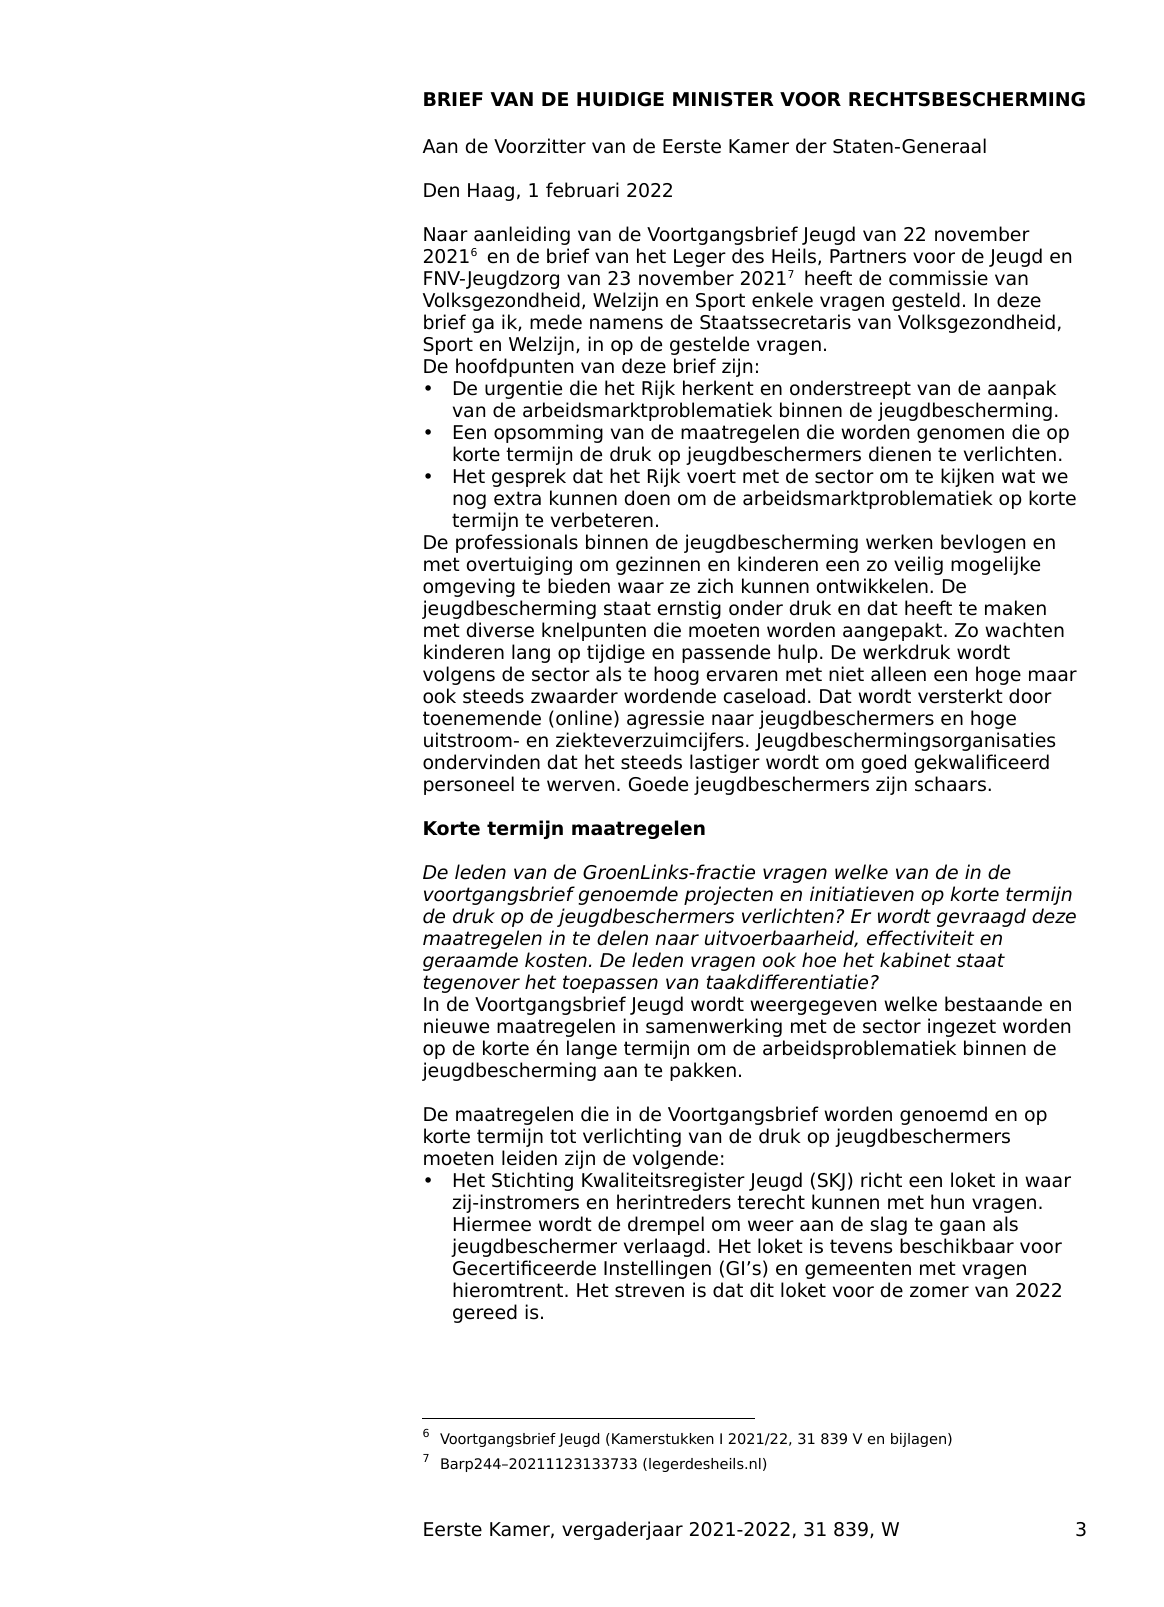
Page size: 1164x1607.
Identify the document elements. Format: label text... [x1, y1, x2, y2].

text • Het gesprek dat het Rijk voert met de sector om te kijken wat we nog extra kunnen doen om de arbeidsmarktproblematiek op korte termijn te verbeteren. [422, 466, 1087, 532]
text • De urgentie die het Rijk herkent en onderstreept van de aanpak van de arbeidsmarktproblematiek binnen de jeugdbescherming. [422, 378, 1087, 422]
text De maatregelen die in de Voortgangsbrief worden genoemd en op korte termijn tot verlichting van de druk op jeugdbeschermers moeten leiden zijn de volgende: [422, 1104, 1087, 1170]
subtitle Korte termijn maatregelen [422, 818, 1087, 840]
subtitle BRIEF VAN DE HUIDIGE MINISTER VOOR RECHTSBESCHERMING [422, 89, 1087, 111]
text Barp244–20211123133733 (legerdesheils.nl) [422, 1452, 1087, 1474]
text Voortgangsbrief Jeugd (Kamerstukken I 2021/22, 31 839 V en bijlagen) [422, 1427, 1087, 1449]
text De professionals binnen de jeugdbescherming werken bevlogen en met overtuiging om gezinnen en kinderen een zo veilig mogelijke omgeving te bieden waar ze zich kunnen ontwikkelen. De jeugdbescherming staat ernstig onder druk en dat heeft te maken met diverse knelpunten die moeten worden aangepakt. Zo wachten kinderen lang op tijdige en passende hulp. De werkdruk wordt volgens de sector als te hoog ervaren met niet alleen een hoge maar ook steeds zwaarder wordende caseload. Dat wordt versterkt door toenemende (online) agressie naar jeugdbeschermers en hoge uitstroom- en ziekteverzuimcijfers. Jeugdbeschermingsorganisaties ondervinden dat het steeds lastiger wordt om goed gekwalificeerd personeel te werven. Goede jeugdbeschermers zijn schaars. [422, 532, 1087, 796]
text In de Voortgangsbrief Jeugd wordt weergegeven welke bestaande en nieuwe maatregelen in samenwerking met de sector ingezet worden op de korte én lange termijn om de arbeidsproblematiek binnen de jeugdbescherming aan te pakken. [422, 994, 1087, 1082]
text Naar aanleiding van de Voortgangsbrief Jeugd van 22 november 2021 en de brief van het Leger des Heils, Partners voor de Jeugd en FNV-Jeugdzorg van 23 november 2021 heeft de commissie van Volksgezondheid, Welzijn en Sport enkele vragen gesteld. In deze brief ga ik, mede namens de Staatssecretaris van Volksgezondheid, Sport en Welzijn, in op de gestelde vragen. [422, 224, 1087, 356]
text • Het Stichting Kwaliteitsregister Jeugd (SKJ) richt een loket in waar zij-instromers en herintreders terecht kunnen met hun vragen. Hiermee wordt de drempel om weer aan de slag te gaan als jeugdbeschermer verlaagd. Het loket is tevens beschikbaar voor Gecertificeerde Instellingen (GI’s) en gemeenten met vragen hieromtrent. Het streven is dat dit loket voor de zomer van 2022 gereed is. [422, 1170, 1087, 1324]
text Den Haag, 1 februari 2022 [422, 180, 1087, 202]
text • Een opsomming van de maatregelen die worden genomen die op korte termijn de druk op jeugdbeschermers dienen te verlichten. [422, 422, 1087, 466]
text Aan de Voorzitter van de Eerste Kamer der Staten-Generaal [422, 136, 1087, 158]
text De hoofdpunten van deze brief zijn: [422, 356, 1087, 378]
text De leden van de GroenLinks-fractie vragen welke van de in de voortgangsbrief genoemde projecten en initiatieven op korte termijn de druk op de jeugdbeschermers verlichten? Er wordt gevraagd deze maatregelen in te delen naar uitvoerbaarheid, effectiviteit en geraamde kosten. De leden vragen ook hoe het kabinet staat tegenover het toepassen van taakdifferentiatie? [422, 862, 1087, 994]
